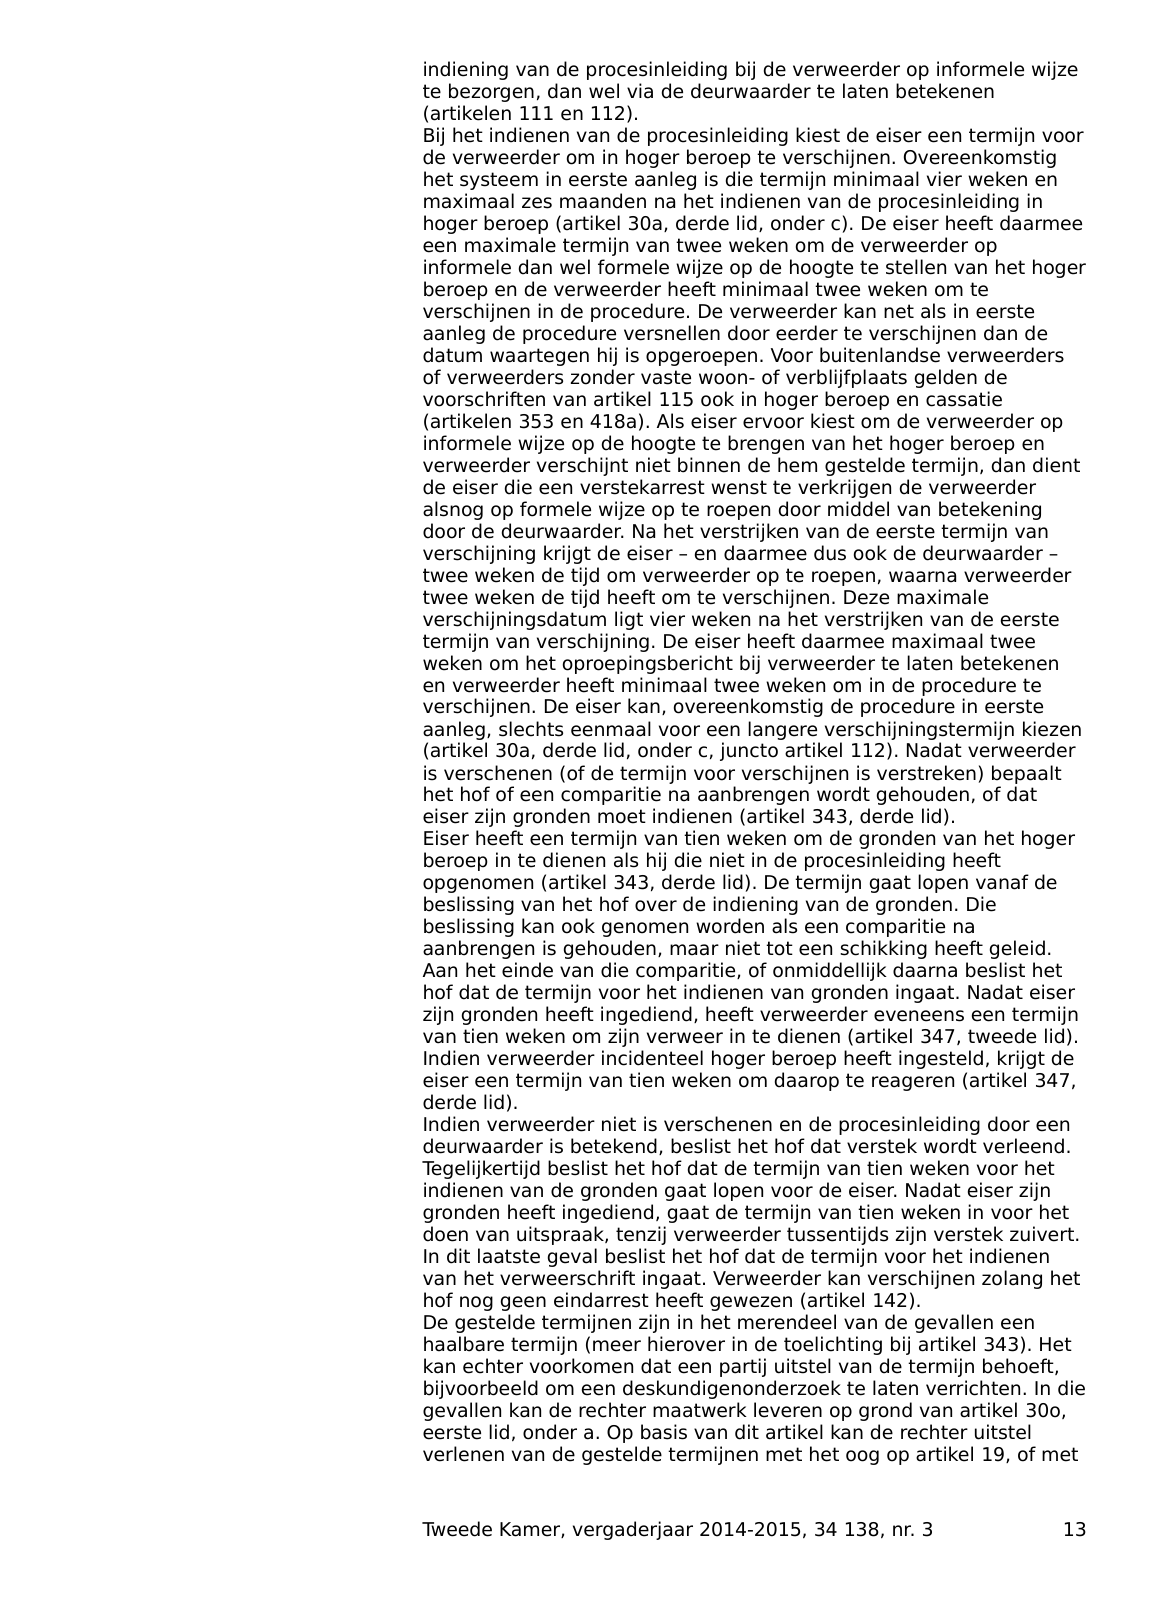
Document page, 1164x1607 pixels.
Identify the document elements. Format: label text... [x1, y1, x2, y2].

text Eiser heeft een termijn van tien weken om de gronden van het hoger beroep in te dienen als hij die niet in de procesinleiding heeft opgenomen (artikel 343, derde lid). De termijn gaat lopen vanaf de beslissing van het hof over de indiening van de gronden. Die beslissing kan ook genomen worden als een comparitie na aanbrengen is gehouden, maar niet tot een schikking heeft geleid. Aan het einde van die comparitie, of onmiddellijk daarna beslist het hof dat de termijn voor het indienen van gronden ingaat. Nadat eiser zijn gronden heeft ingediend, heeft verweerder eveneens een termijn van tien weken om zijn verweer in te dienen (artikel 347, tweede lid). Indien verweerder incidenteel hoger beroep heeft ingesteld, krijgt de eiser een termijn van tien weken om daarop te reageren (artikel 347, derde lid). [422, 828, 1087, 1114]
text Indien verweerder niet is verschenen en de procesinleiding door een deurwaarder is betekend, beslist het hof dat verstek wordt verleend. Tegelijkertijd beslist het hof dat de termijn van tien weken voor het indienen van de gronden gaat lopen voor de eiser. Nadat eiser zijn gronden heeft ingediend, gaat de termijn van tien weken in voor het doen van uitspraak, tenzij verweerder tussentijds zijn verstek zuivert. In dit laatste geval beslist het hof dat de termijn voor het indienen van het verweerschrift ingaat. Verweerder kan verschijnen zolang het hof nog geen eindarrest heeft gewezen (artikel 142). [422, 1114, 1087, 1312]
text Bij het indienen van de procesinleiding kiest de eiser een termijn voor de verweerder om in hoger beroep te verschijnen. Overeenkomstig het systeem in eerste aanleg is die termijn minimaal vier weken en maximaal zes maanden na het indienen van de procesinleiding in hoger beroep (artikel 30a, derde lid, onder c). De eiser heeft daarmee een maximale termijn van twee weken om de verweerder op informele dan wel formele wijze op de hoogte te stellen van het hoger beroep en de verweerder heeft minimaal twee weken om te verschijnen in de procedure. De verweerder kan net als in eerste aanleg de procedure versnellen door eerder te verschijnen dan de datum waartegen hij is opgeroepen. Voor buitenlandse verweerders of verweerders zonder vaste woon- of verblijfplaats gelden de voorschriften van artikel 115 ook in hoger beroep en cassatie (artikelen 353 en 418a). Als eiser ervoor kiest om de verweerder op informele wijze op de hoogte te brengen van het hoger beroep en verweerder verschijnt niet binnen de hem gestelde termijn, dan dient de eiser die een verstekarrest wenst te verkrijgen de verweerder alsnog op formele wijze op te roepen door middel van betekening door de deurwaarder. Na het verstrijken van de eerste termijn van verschijning krijgt de eiser – en daarmee dus ook de deurwaarder – twee weken de tijd om verweerder op te roepen, waarna verweerder twee weken de tijd heeft om te verschijnen. Deze maximale verschijningsdatum ligt vier weken na het verstrijken van de eerste termijn van verschijning. De eiser heeft daarmee maximaal twee weken om het oproepingsbericht bij verweerder te laten betekenen en verweerder heeft minimaal twee weken om in de procedure te verschijnen. De eiser kan, overeenkomstig de procedure in eerste aanleg, slechts eenmaal voor een langere verschijningstermijn kiezen (artikel 30a, derde lid, onder c, juncto artikel 112). Nadat verweerder is verschenen (of de termijn voor verschijnen is verstreken) bepaalt het hof of een comparitie na aanbrengen wordt gehouden, of dat eiser zijn gronden moet indienen (artikel 343, derde lid). [422, 125, 1087, 828]
text De gestelde termijnen zijn in het merendeel van de gevallen een haalbare termijn (meer hierover in de toelichting bij artikel 343). Het kan echter voorkomen dat een partij uitstel van de termijn behoeft, bijvoorbeeld om een deskundigenonderzoek te laten verrichten. In die gevallen kan de rechter maatwerk leveren op grond van artikel 30o, eerste lid, onder a. Op basis van dit artikel kan de rechter uitstel verlenen van de gestelde termijnen met het oog op artikel 19, of met [422, 1312, 1087, 1466]
text indiening van de procesinleiding bij de verweerder op informele wijze te bezorgen, dan wel via de deurwaarder te laten betekenen (artikelen 111 en 112). [422, 59, 1087, 125]
